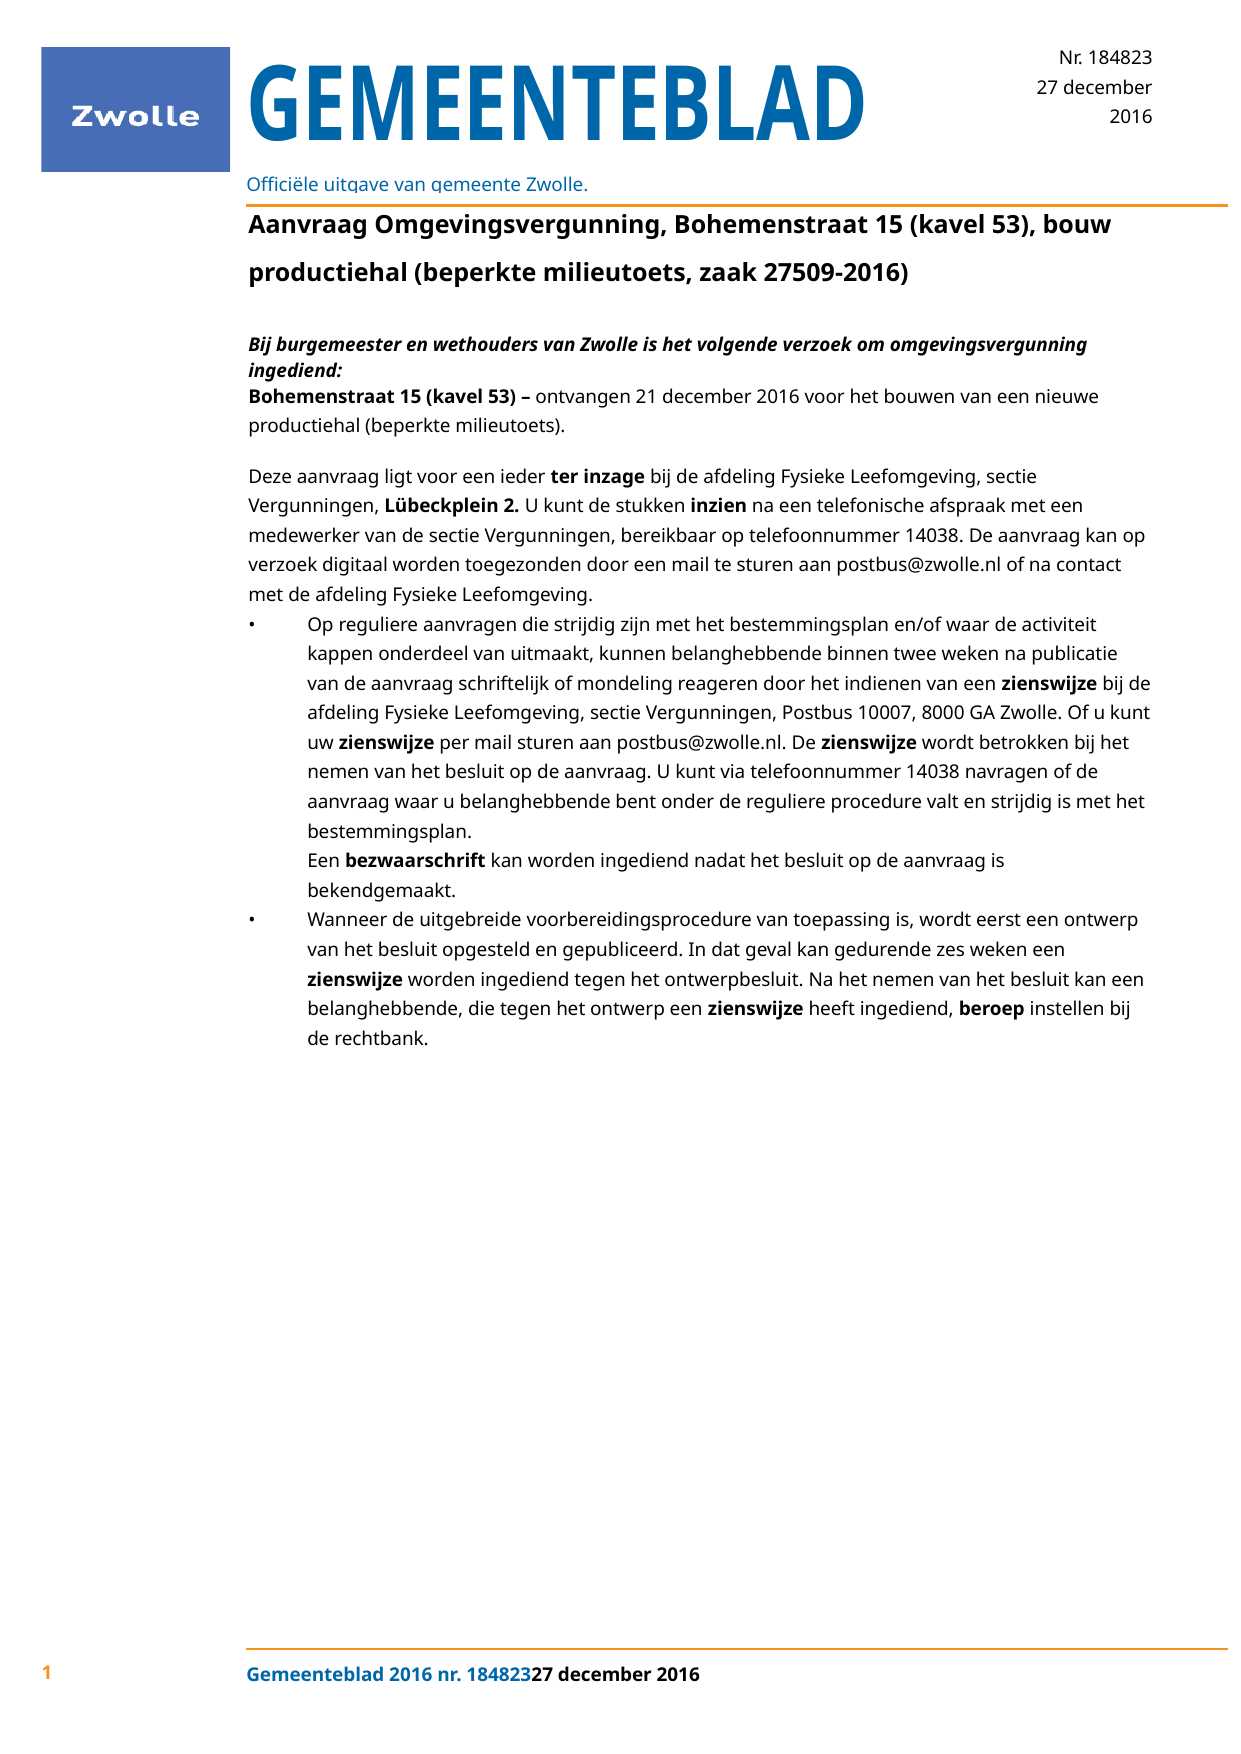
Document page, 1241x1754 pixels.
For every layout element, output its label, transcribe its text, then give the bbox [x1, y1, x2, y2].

list Op reguliere aanvragen die strijdig zijn met het bestemmingsplan en/of waar de activiteit kappen onderdeel van uitmaakt, kunnen belanghebbende binnen twee weken na publicatie van de aanvraag schriftelijk of mondeling reageren door het indienen van een zienswijze bij de afdeling Fysieke Leefomgeving, sectie Vergunningen, Postbus 10007, 8000 GA Zwolle. Of u kunt uw zienswijze per mail sturen aan postbus@zwolle.nl. De zienswijze wordt betrokken bij het nemen van het besluit op de aanvraag. U kunt via telefoonnummer 14038 navragen of de aanvraag waar u belanghebbende bent onder de reguliere procedure valt en strijdig is met het bestemmingsplan. [248, 611, 1152, 844]
text Bohemenstraat 15 (kavel 53) – ontvangen 21 december 2016 voor het bouwen van een nieuwe productiehal (beperkte milieutoets). [248, 383, 1152, 438]
text Bij burgemeester en wethouders van Zwolle is het volgende verzoek om omgevingsvergunning ingediend: [248, 331, 1152, 383]
picture [41, 47, 231, 172]
text Aanvraag Omgevingsvergunning, Bohemenstraat 15 (kavel 53), bouw productiehal (beperkte milieutoets, zaak 27509-2016) [248, 207, 1152, 288]
list Wanneer de uitgebreide voorbereidingsprocedure van toepassing is, wordt eerst een ontwerp van het besluit opgesteld en gepubliceerd. In dat geval kan gedurende zes weken een zienswijze worden ingediend tegen het ontwerpbesluit. Na het nemen van het besluit kan een belanghebbende, die tegen het ontwerp een zienswijze heeft ingediend, beroep instellen bij de rechtbank. [248, 907, 1152, 1051]
list Een bezwaarschrift kan worden ingediend nadat het besluit op de aanvraag is bekendgemaakt. [248, 847, 1152, 903]
text Deze aanvraag ligt voor een ieder ter inzage bij de afdeling Fysieke Leefomgeving, sectie Vergunningen, Lübeckplein 2. U kunt de stukken inzien na een telefonische afspraak met een medewerker van de sectie Vergunningen, bereikbaar op telefoonnummer 14038. De aanvraag kan op verzoek digitaal worden toegezonden door een mail te sturen aan postbus@zwolle.nl of na contact met de afdeling Fysieke Leefomgeving. [248, 463, 1152, 607]
